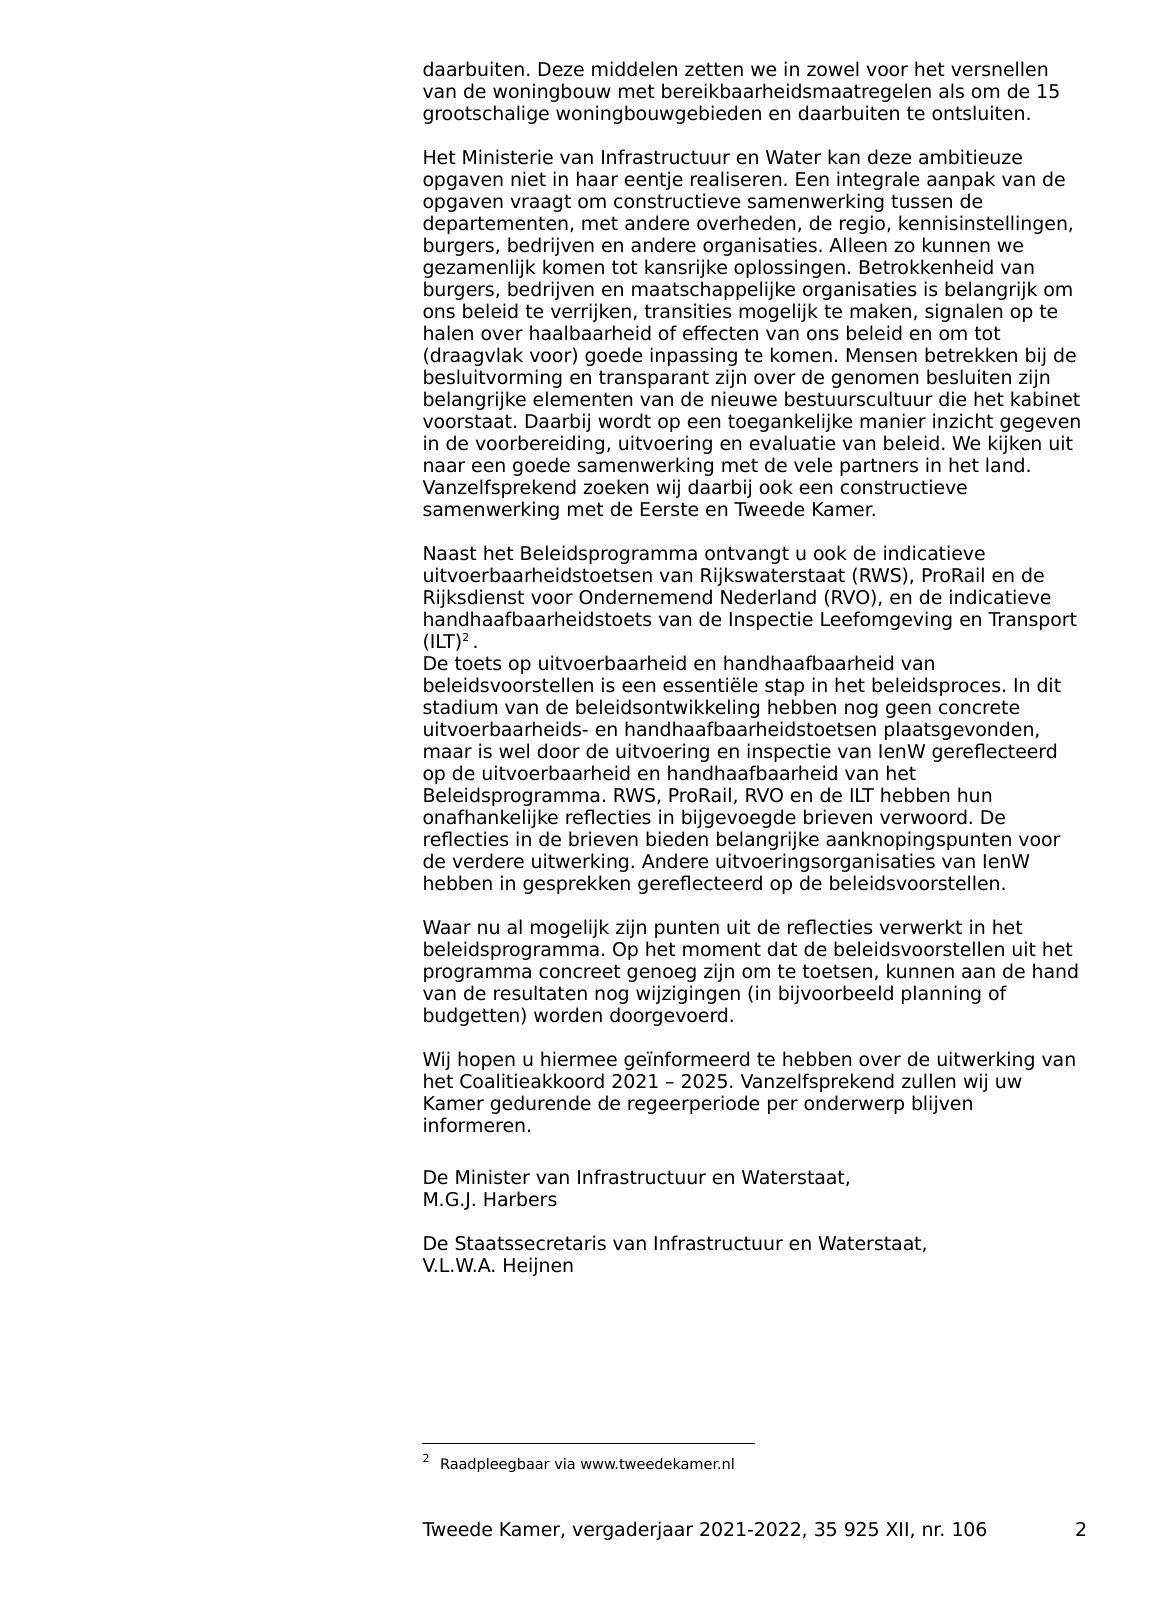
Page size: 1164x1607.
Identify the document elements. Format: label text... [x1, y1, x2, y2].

text daarbuiten. Deze middelen zetten we in zowel voor het versnellen van de woningbouw met bereikbaarheidsmaatregelen als om de 15 grootschalige woningbouwgebieden en daarbuiten te ontsluiten. [422, 59, 1087, 125]
text Waar nu al mogelijk zijn punten uit de reflecties verwerkt in het beleidsprogramma. Op het moment dat de beleidsvoorstellen uit het programma concreet genoeg zijn om te toetsen, kunnen aan de hand van de resultaten nog wijzigingen (in bijvoorbeeld planning of budgetten) worden doorgevoerd. [422, 917, 1087, 1027]
text De toets op uitvoerbaarheid en handhaafbaarheid van beleidsvoorstellen is een essentiële stap in het beleidsproces. In dit stadium van de beleidsontwikkeling hebben nog geen concrete uitvoerbaarheids- en handhaafbaarheidstoetsen plaatsgevonden, maar is wel door de uitvoering en inspectie van IenW gereflecteerd op de uitvoerbaarheid en handhaafbaarheid van het Beleidsprogramma. RWS, ProRail, RVO en de ILT hebben hun onafhankelijke reflecties in bijgevoegde brieven verwoord. De reflecties in de brieven bieden belangrijke aanknopingspunten voor de verdere uitwerking. Andere uitvoeringsorganisaties van IenW hebben in gesprekken gereflecteerd op de beleidsvoorstellen. [422, 653, 1087, 895]
text Raadpleegbaar via www.tweedekamer.nl [422, 1452, 1087, 1474]
text De Staatssecretaris van Infrastructuur en Waterstaat, V.L.W.A. Heijnen [422, 1233, 1087, 1277]
text Het Ministerie van Infrastructuur en Water kan deze ambitieuze opgaven niet in haar eentje realiseren. Een integrale aanpak van de opgaven vraagt om constructieve samenwerking tussen de departementen, met andere overheden, de regio, kennisinstellingen, burgers, bedrijven en andere organisaties. Alleen zo kunnen we gezamenlijk komen tot kansrijke oplossingen. Betrokkenheid van burgers, bedrijven en maatschappelijke organisaties is belangrijk om ons beleid te verrijken, transities mogelijk te maken, signalen op te halen over haalbaarheid of effecten van ons beleid en om tot (draagvlak voor) goede inpassing te komen. Mensen betrekken bij de besluitvorming en transparant zijn over de genomen besluiten zijn belangrijke elementen van de nieuwe bestuurscultuur die het kabinet voorstaat. Daarbij wordt op een toegankelijke manier inzicht gegeven in de voorbereiding, uitvoering en evaluatie van beleid. We kijken uit naar een goede samenwerking met de vele partners in het land. Vanzelfsprekend zoeken wij daarbij ook een constructieve samenwerking met de Eerste en Tweede Kamer. [422, 147, 1087, 521]
text Wij hopen u hiermee geïnformeerd te hebben over de uitwerking van het Coalitieakkoord 2021 – 2025. Vanzelfsprekend zullen wij uw Kamer gedurende de regeerperiode per onderwerp blijven informeren. [422, 1049, 1087, 1137]
text Naast het Beleidsprogramma ontvangt u ook de indicatieve uitvoerbaarheidstoetsen van Rijkswaterstaat (RWS), ProRail en de Rijksdienst voor Ondernemend Nederland (RVO), en de indicatieve handhaafbaarheidstoets van de Inspectie Leefomgeving en Transport (ILT). [422, 543, 1087, 653]
text De Minister van Infrastructuur en Waterstaat, M.G.J. Harbers [422, 1167, 1087, 1211]
